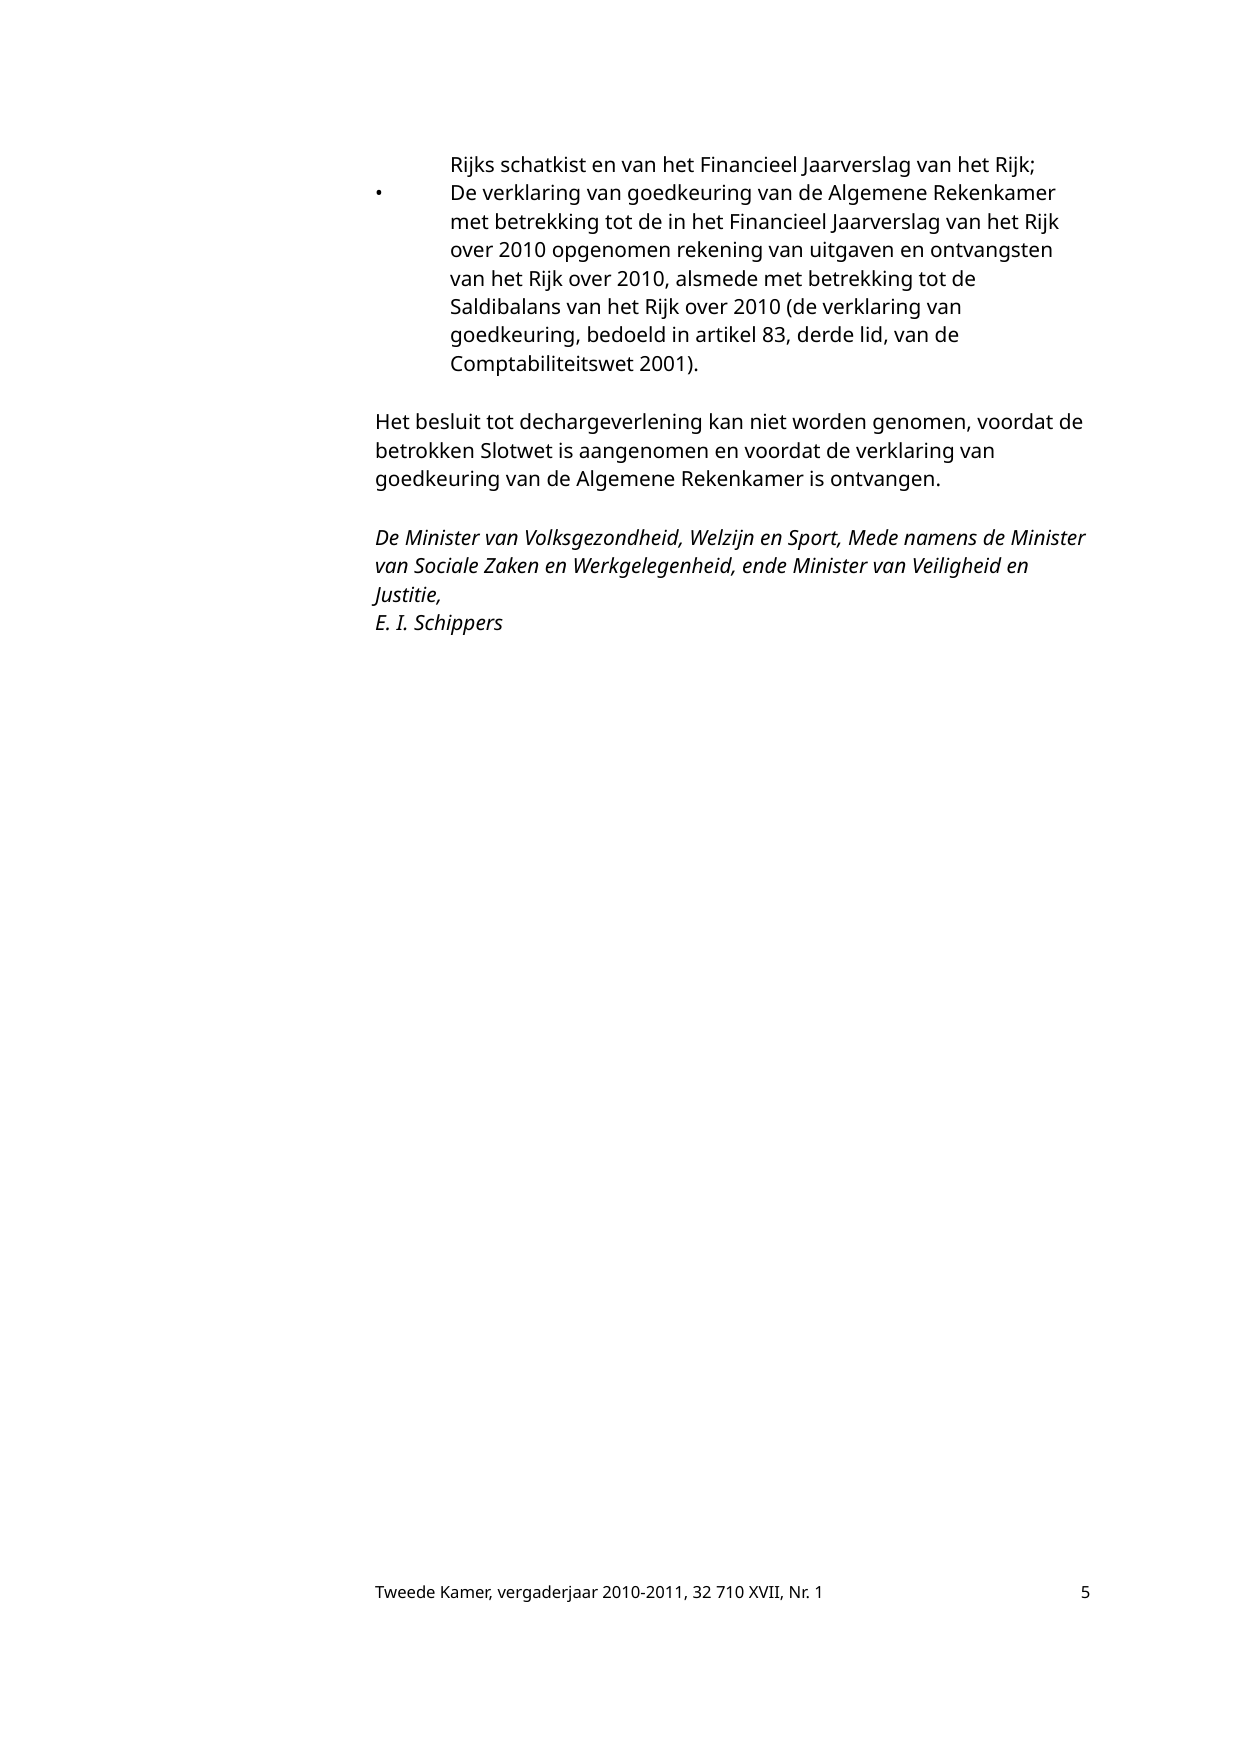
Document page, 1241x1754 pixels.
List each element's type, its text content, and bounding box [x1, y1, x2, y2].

list Rijks schatkist en van het Financieel Jaarverslag van het Rijk; [375, 150, 1090, 178]
list De verklaring van goedkeuring van de Algemene Rekenkamer met betrekking tot de in het Financieel Jaarverslag van het Rijk over 2010 opgenomen rekening van uitgaven en ontvangsten van het Rijk over 2010, alsmede met betrekking tot de Saldibalans van het Rijk over 2010 (de verklaring van goedkeuring, bedoeld in artikel 83, derde lid, van de Comptabiliteitswet 2001). [375, 178, 1090, 377]
text Het besluit tot dechargeverlening kan niet worden genomen, voordat de betrokken Slotwet is aangenomen en voordat de verklaring van goedkeuring van de Algemene Rekenkamer is ontvangen. [375, 407, 1090, 493]
text E. I. Schippers [375, 608, 1090, 637]
text De Minister van Volksgezondheid, Welzijn en Sport, Mede namens de Minister van Sociale Zaken en Werkgelegenheid, ende Minister van Veiligheid en Justitie, [375, 523, 1090, 608]
